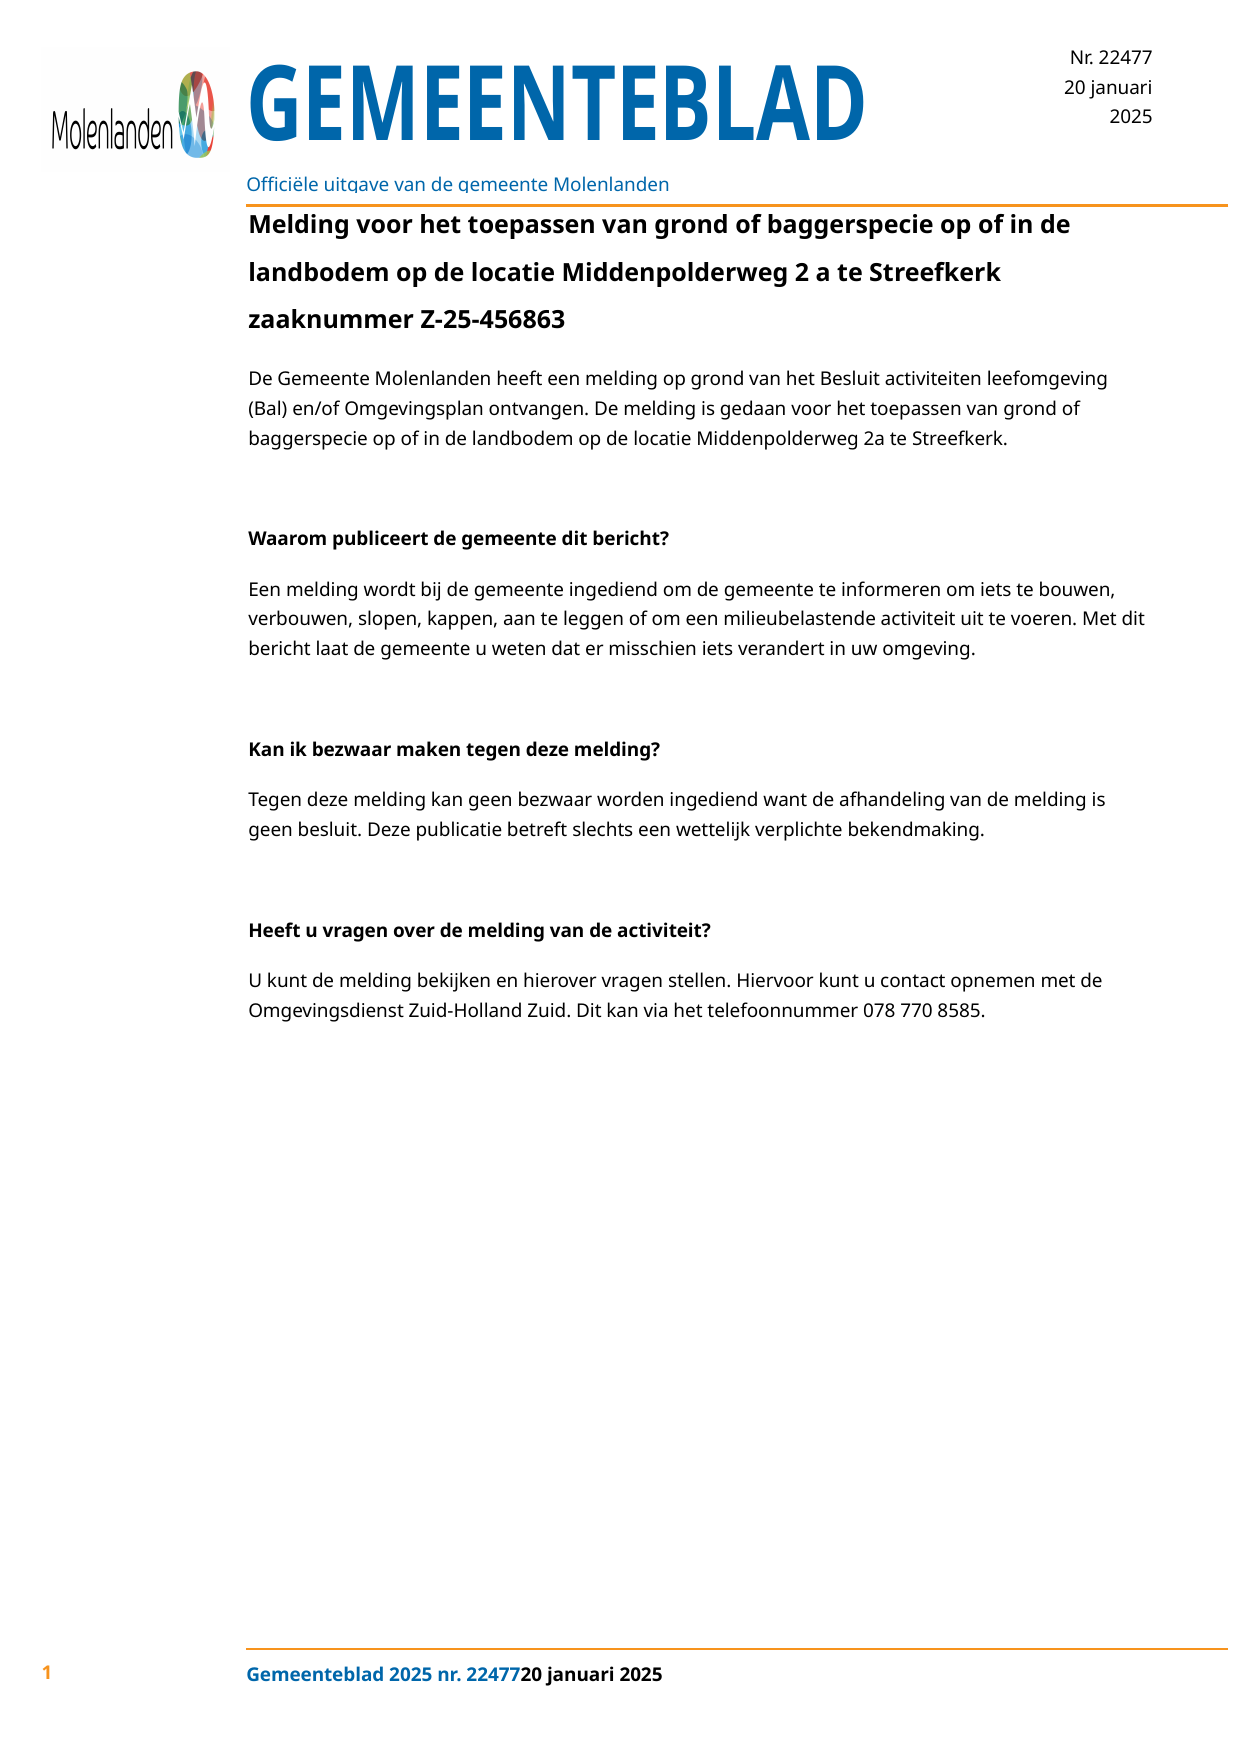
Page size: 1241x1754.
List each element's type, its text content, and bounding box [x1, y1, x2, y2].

picture [41, 47, 231, 172]
text Heeft u vragen over de melding van de activiteit? [248, 917, 1152, 942]
text Een melding wordt bij de gemeente ingediend om de gemeente te informeren om iets te bouwen, verbouwen, slopen, kappen, aan te leggen of om een milieubelastende activiteit uit te voeren. Met dit bericht laat de gemeente u weten dat er misschien iets verandert in uw omgeving. [248, 576, 1152, 661]
text Tegen deze melding kan geen bezwaar worden ingediend want de afhandeling van de melding is geen besluit. Deze publicatie betreft slechts een wettelijk verplichte bekendmaking. [248, 786, 1152, 842]
text Waarom publiceert de gemeente dit bericht? [248, 526, 1152, 551]
text Melding voor het toepassen van grond of baggerspecie op of in de landbodem op de locatie Middenpolderweg 2 a te Streefkerk zaaknummer Z-25-456863 [248, 207, 1152, 336]
text Kan ik bezwaar maken tegen deze melding? [248, 736, 1152, 762]
text U kunt de melding bekijken en hierover vragen stellen. Hiervoor kunt u contact opnemen met de Omgevingsdienst Zuid-Holland Zuid. Dit kan via het telefoonnummer 078 770 8585. [248, 967, 1152, 1022]
text De Gemeente Molenlanden heeft een melding op grond van het Besluit activiteiten leefomgeving (Bal) en/of Omgevingsplan ontvangen. De melding is gedaan voor het toepassen van grond of baggerspecie op of in de landbodem op de locatie Middenpolderweg 2a te Streefkerk. [248, 366, 1152, 450]
